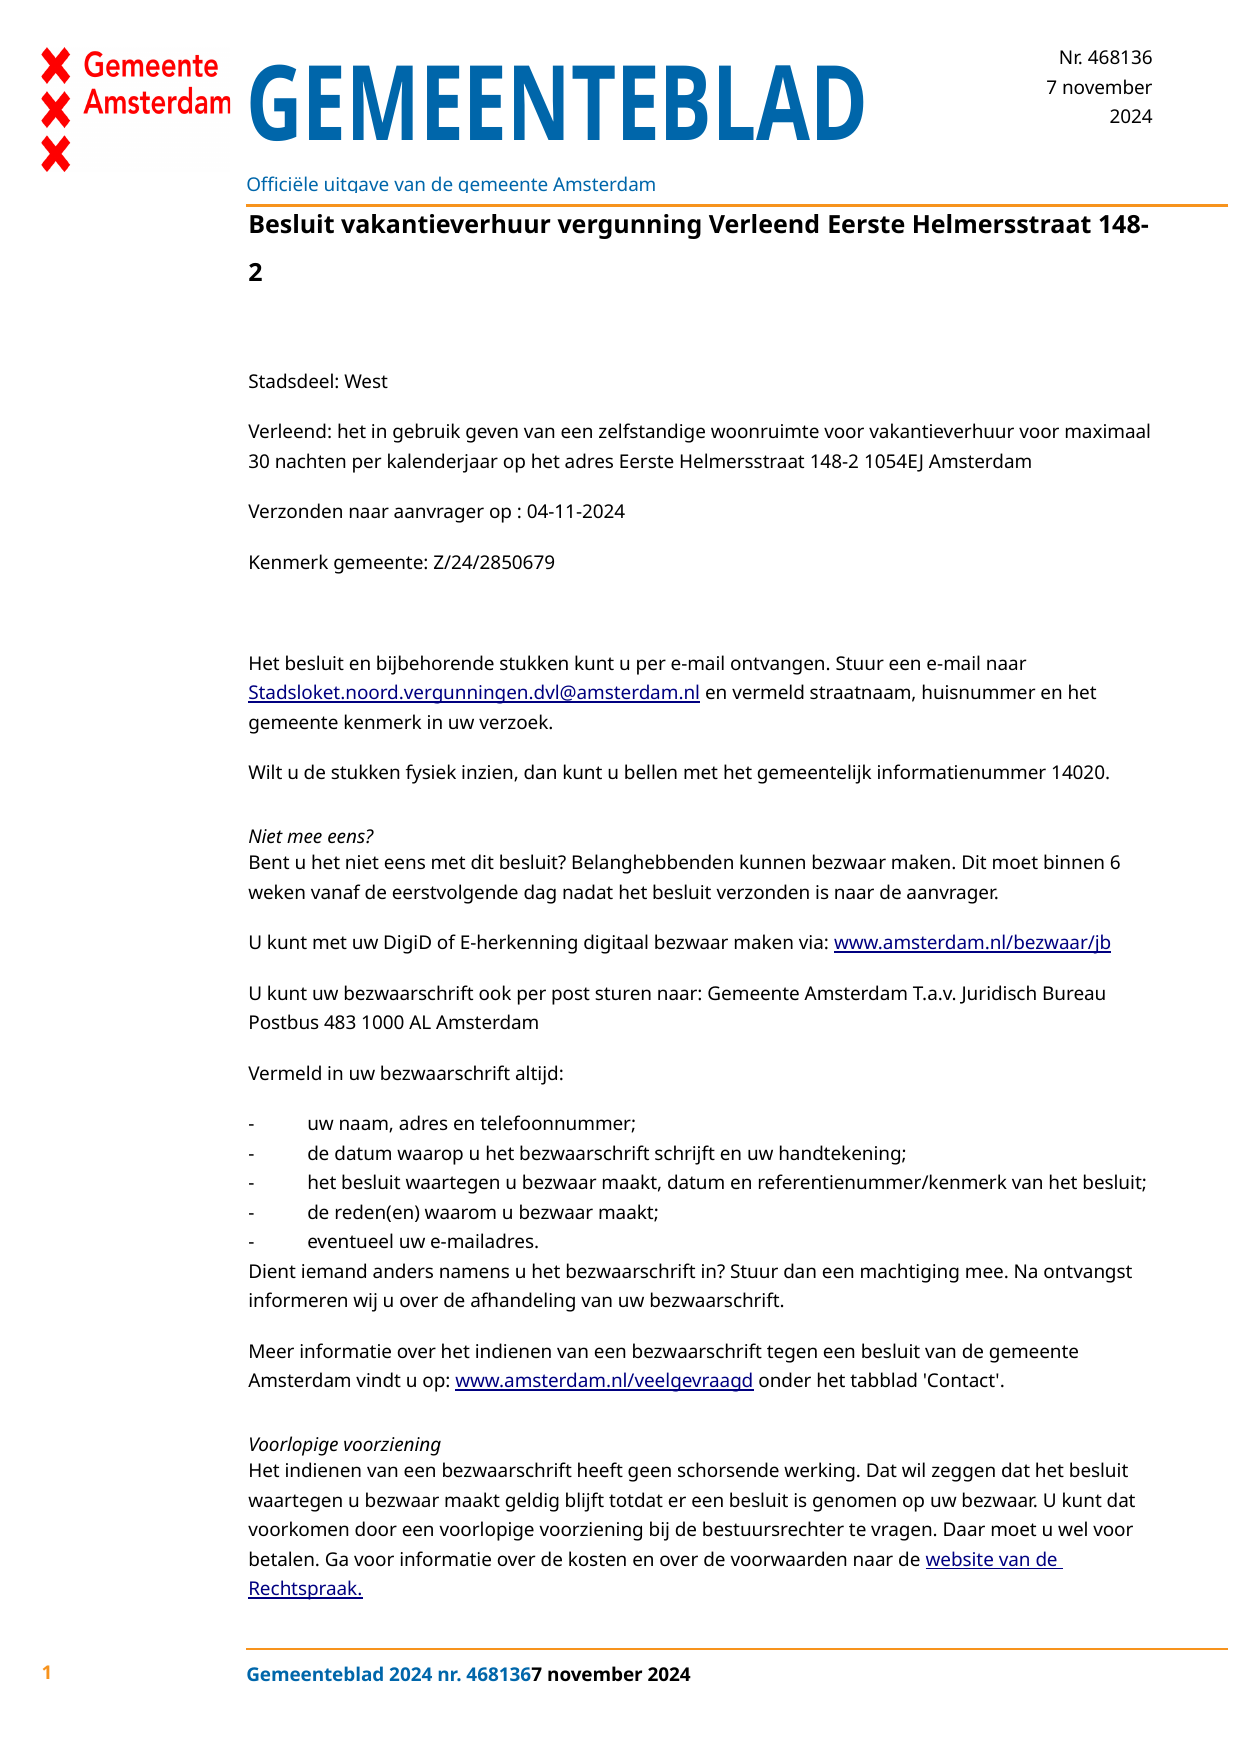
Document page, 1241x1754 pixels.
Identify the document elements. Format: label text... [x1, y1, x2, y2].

picture [41, 47, 231, 172]
text Besluit vakantieverhuur vergunning Verleend Eerste Helmersstraat 148-2 [248, 207, 1152, 288]
text Wilt u de stukken fysiek inzien, dan kunt u bellen met het gemeentelijk informatienummer 14020. [248, 759, 1152, 785]
text Stadsdeel: West [248, 368, 1152, 394]
text Kenmerk gemeente: Z/24/2850679 [248, 549, 1152, 575]
list de reden(en) waarom u bezwaar maakt; [248, 1199, 1152, 1224]
list uw naam, adres en telefoonnummer; [248, 1110, 1152, 1136]
text U kunt uw bezwaarschrift ook per post sturen naar: Gemeente Amsterdam T.a.v. Juridisch Bureau Postbus 483 1000 AL Amsterdam [248, 980, 1152, 1035]
text Het indienen van een bezwaarschrift heeft geen schorsende werking. Dat wil zeggen dat het besluit waartegen u bezwaar maakt geldig blijft totdat er een besluit is genomen op uw bezwaar. U kunt dat voorkomen door een voorlopige voorziening bij de bestuursrechter te vragen. Daar moet u wel voor betalen. Ga voor informatie over de kosten en over de voorwaarden naar de website van de Rechtspraak. [248, 1457, 1152, 1601]
text Niet mee eens? [248, 823, 1152, 849]
text Vermeld in uw bezwaarschrift altijd: [248, 1060, 1152, 1085]
text Dient iemand anders namens u het bezwaarschrift in? Stuur dan een machtiging mee. Na ontvangst informeren wij u over de afhandeling van uw bezwaarschrift. [248, 1258, 1152, 1313]
text Verleend: het in gebruik geven van een zelfstandige woonruimte voor vakantieverhuur voor maximaal 30 nachten per kalenderjaar op het adres Eerste Helmersstraat 148-2 1054EJ Amsterdam [248, 419, 1152, 474]
text Bent u het niet eens met dit besluit? Belanghebbenden kunnen bezwaar maken. Dit moet binnen 6 weken vanaf de eerstvolgende dag nadat het besluit verzonden is naar de aanvrager. [248, 849, 1152, 904]
text Verzonden naar aanvrager op : 04-11-2024 [248, 499, 1152, 524]
text Voorlopige voorziening [248, 1432, 1152, 1457]
list eventueel uw e-mailadres. [248, 1228, 1152, 1254]
text U kunt met uw DigiD of E-herkenning digitaal bezwaar maken via: www.amsterdam.nl/bezwaar/jb [248, 929, 1152, 955]
text Meer informatie over het indienen van een bezwaarschrift tegen een besluit van de gemeente Amsterdam vindt u op: www.amsterdam.nl/veelgevraagd onder het tabblad 'Contact'. [248, 1338, 1152, 1393]
list het besluit waartegen u bezwaar maakt, datum en referentienummer/kenmerk van het besluit; [248, 1169, 1152, 1195]
list de datum waarop u het bezwaarschrift schrijft en uw handtekening; [248, 1140, 1152, 1165]
text Het besluit en bijbehorende stukken kunt u per e-mail ontvangen. Stuur een e-mail naar Stadsloket.noord.vergunningen.dvl@amsterdam.nl en vermeld straatnaam, huisnummer en het gemeente kenmerk in uw verzoek. [248, 650, 1152, 735]
